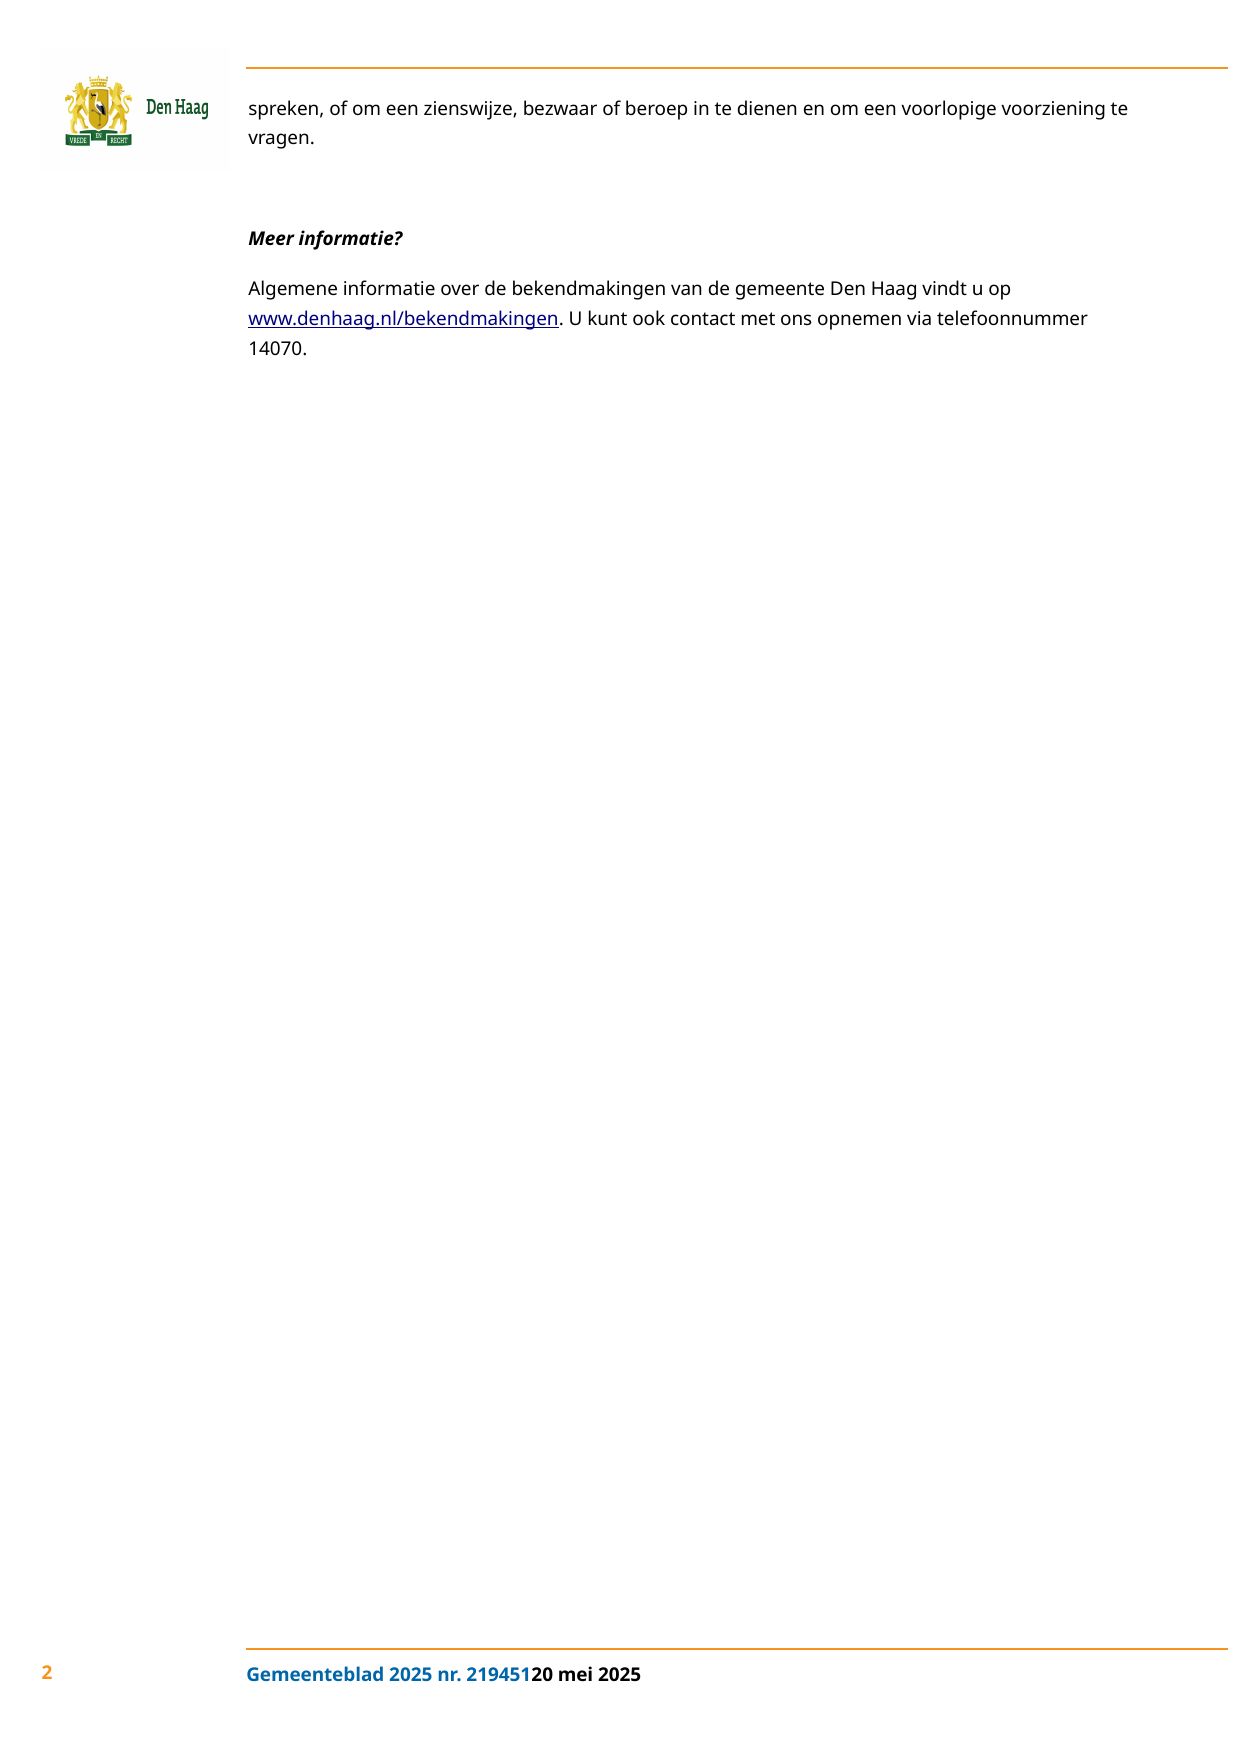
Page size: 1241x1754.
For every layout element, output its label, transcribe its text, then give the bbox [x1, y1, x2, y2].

picture [41, 47, 231, 172]
text Meer informatie? [248, 225, 1152, 251]
text Algemene informatie over de bekendmakingen van de gemeente Den Haag vindt u op www.denhaag.nl/bekendmakingen. U kunt ook contact met ons opnemen via telefoonnummer 14070. [248, 276, 1152, 361]
text spreken, of om een zienswijze, bezwaar of beroep in te dienen en om een voorlopige voorziening te vragen. [248, 95, 1152, 150]
